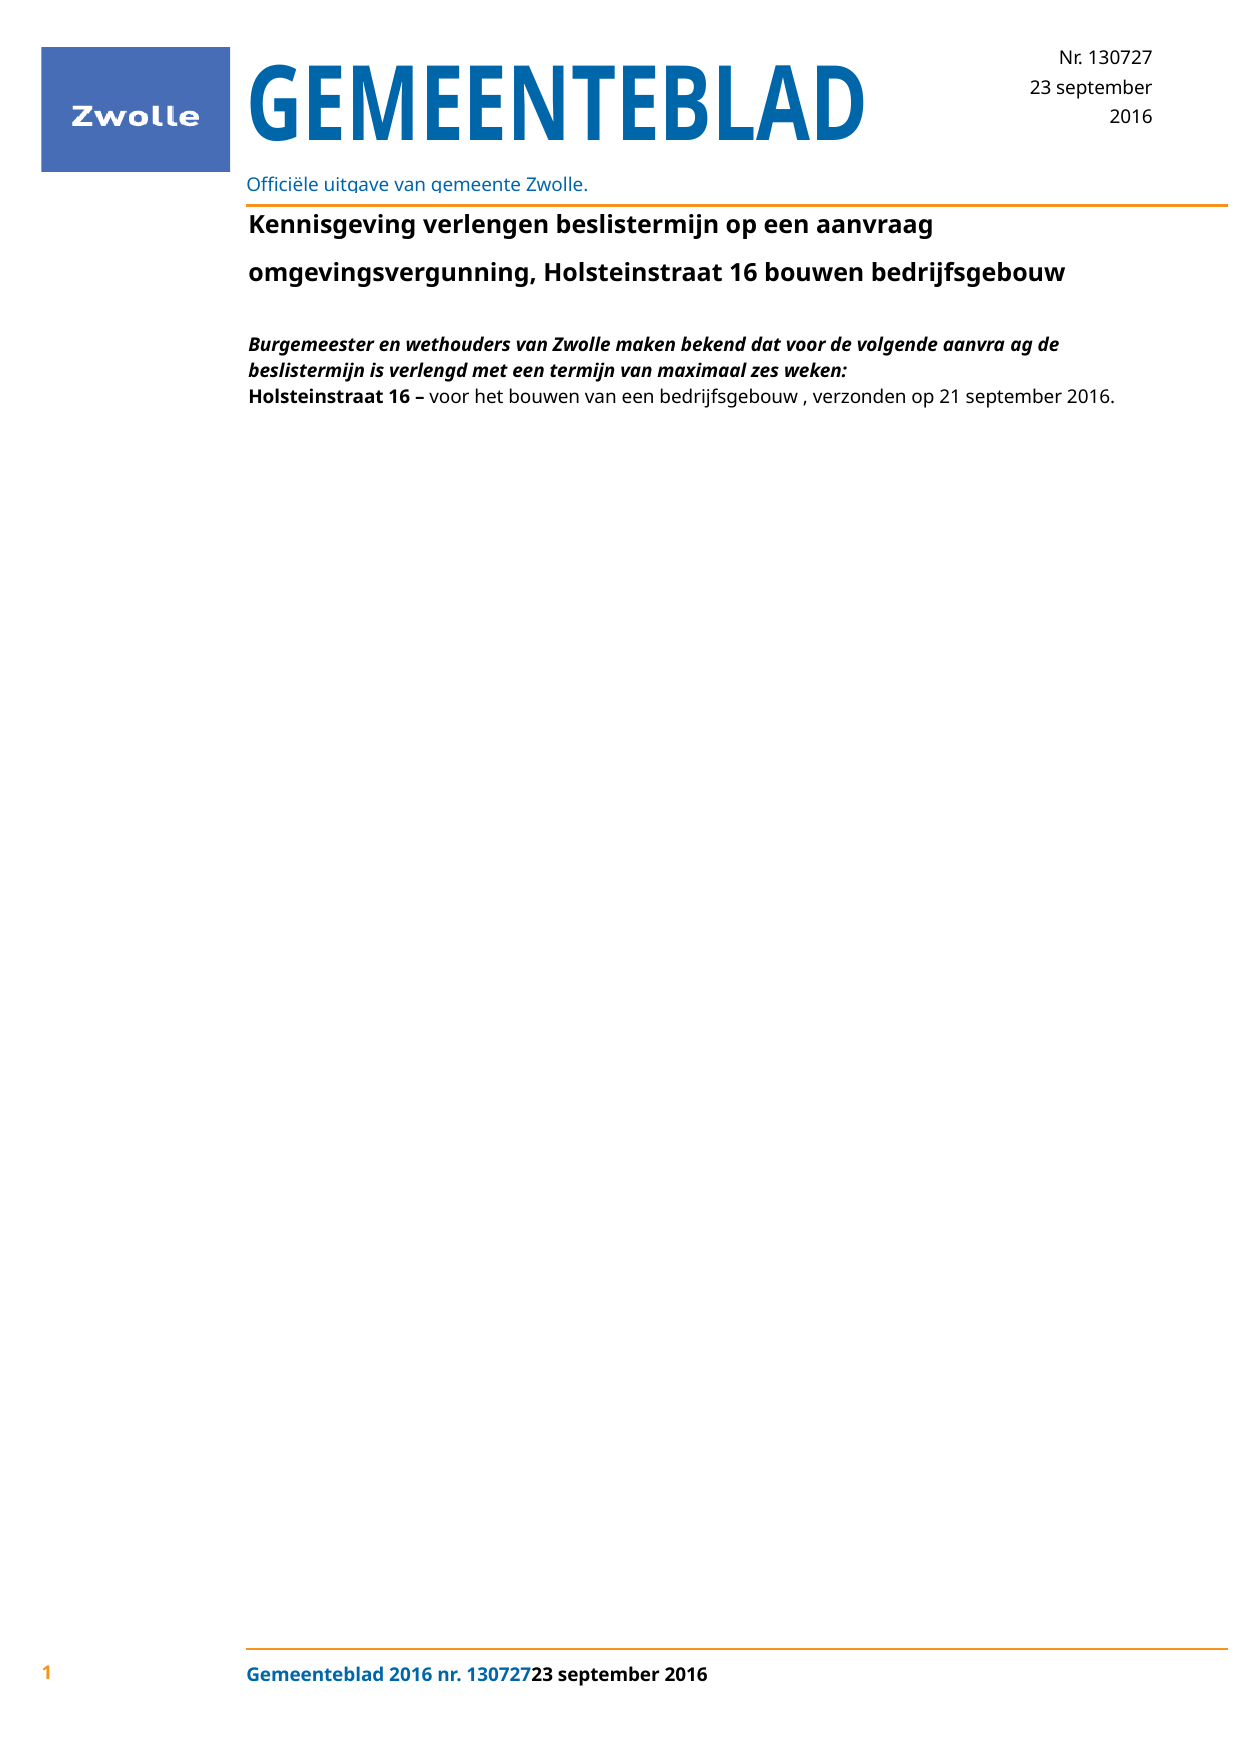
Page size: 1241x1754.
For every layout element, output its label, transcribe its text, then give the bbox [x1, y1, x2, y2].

picture [41, 47, 231, 172]
text Kennisgeving verlengen beslistermijn op een aanvraag omgevingsvergunning, Holsteinstraat 16 bouwen bedrijfsgebouw [248, 207, 1152, 288]
text Burgemeester en wethouders van Zwolle maken bekend dat voor de volgende aanvra ag de beslistermijn is verlengd met een termijn van maximaal zes weken: [248, 331, 1152, 383]
text Holsteinstraat 16 – voor het bouwen van een bedrijfsgebouw , verzonden op 21 september 2016. [248, 383, 1152, 409]
